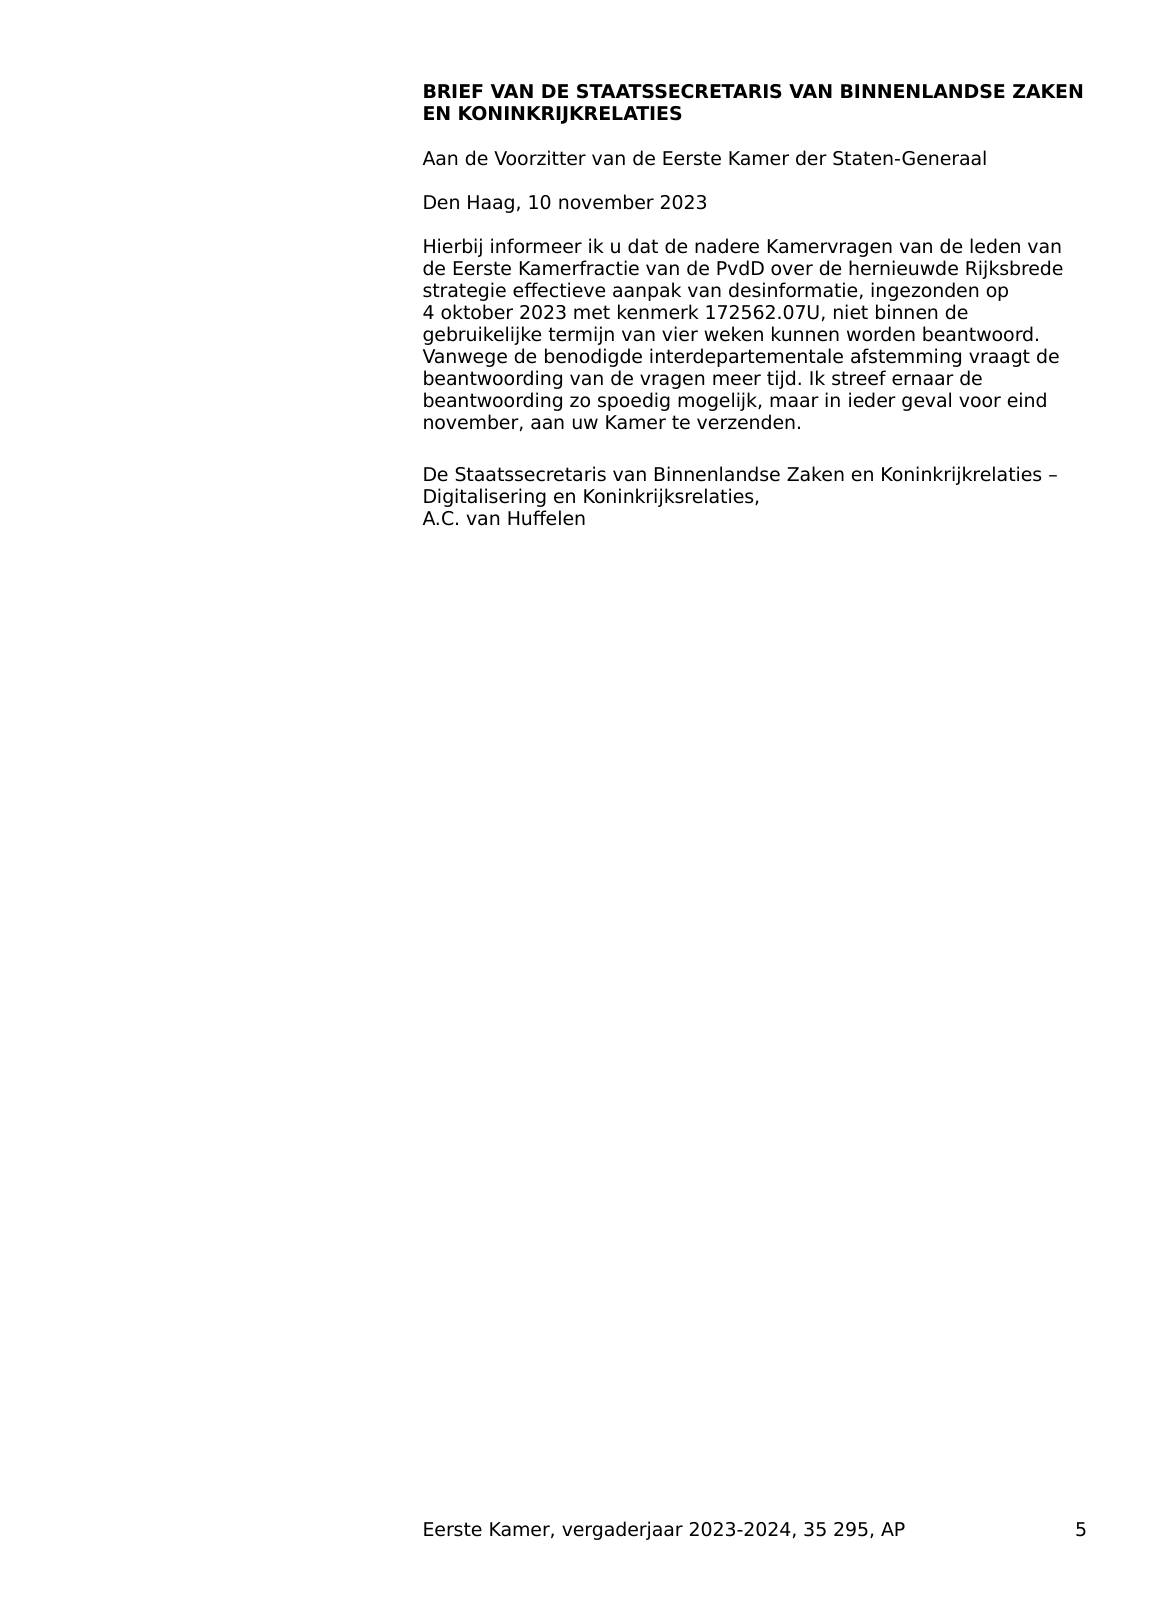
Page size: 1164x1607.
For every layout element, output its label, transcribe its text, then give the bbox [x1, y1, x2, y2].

subtitle BRIEF VAN DE STAATSSECRETARIS VAN BINNENLANDSE ZAKEN EN KONINKRIJKRELATIES [422, 81, 1087, 125]
text Aan de Voorzitter van de Eerste Kamer der Staten-Generaal [422, 147, 1087, 169]
text De Staatssecretaris van Binnenlandse Zaken en Koninkrijkrelaties – Digitalisering en Koninkrijksrelaties, A.C. van Huffelen [422, 463, 1087, 529]
text Den Haag, 10 november 2023 [422, 192, 1087, 213]
text Hierbij informeer ik u dat de nadere Kamervragen van de leden van de Eerste Kamerfractie van de PvdD over de hernieuwde Rijksbrede strategie effectieve aanpak van desinformatie, ingezonden op 4 oktober 2023 met kenmerk 172562.07U, niet binnen de gebruikelijke termijn van vier weken kunnen worden beantwoord. Vanwege de benodigde interdepartementale afstemming vraagt de beantwoording van de vragen meer tijd. Ik streef ernaar de beantwoording zo spoedig mogelijk, maar in ieder geval voor eind november, aan uw Kamer te verzenden. [422, 236, 1087, 433]
